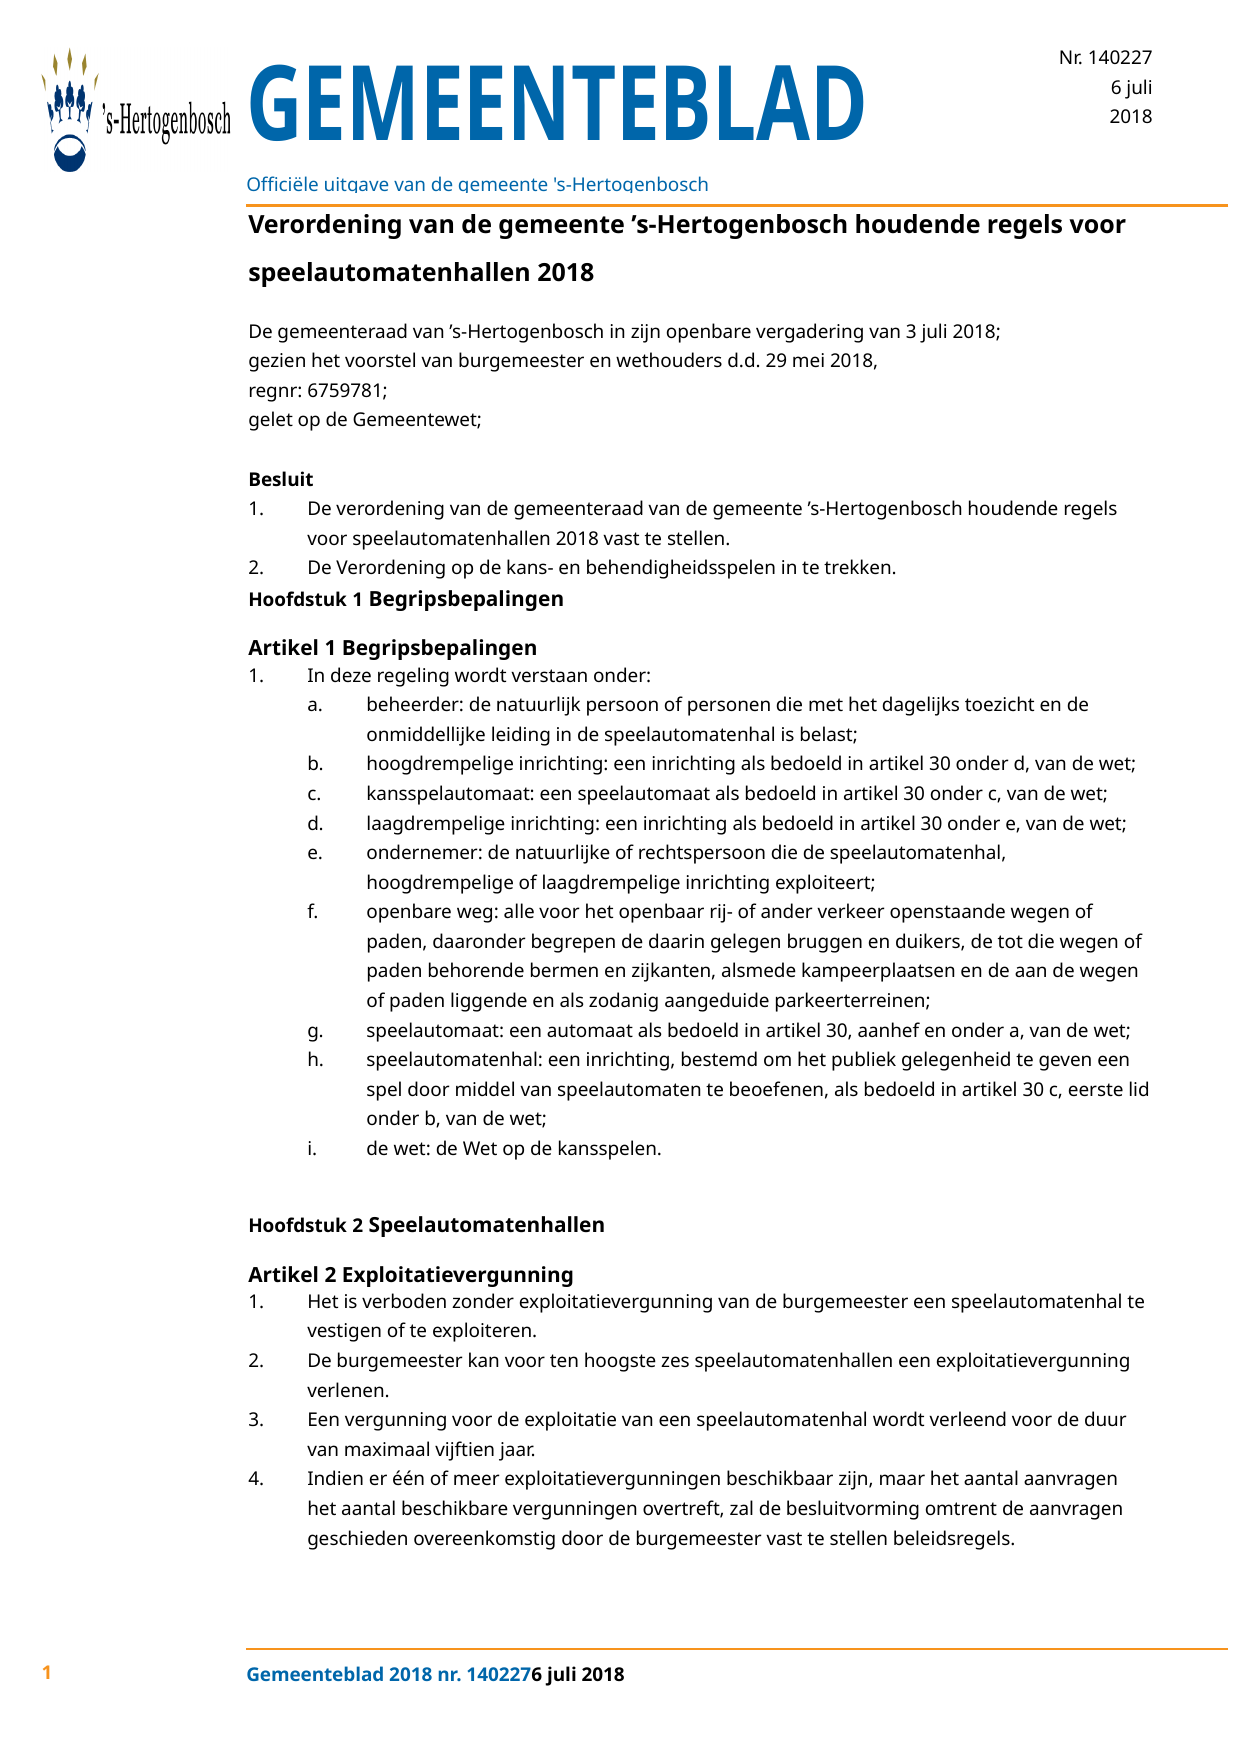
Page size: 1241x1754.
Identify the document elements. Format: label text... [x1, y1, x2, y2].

list ondernemer: de natuurlijke of rechtspersoon die de speelautomatenhal, hoogdrempelige of laagdrempelige inrichting exploiteert; [307, 839, 1152, 895]
list De burgemeester kan voor ten hoogste zes speelautomatenhallen een exploitatievergunning verlenen. [248, 1347, 1152, 1403]
list Indien er één of meer exploitatievergunningen beschikbaar zijn, maar het aantal aanvragen het aantal beschikbare vergunningen overtreft, zal de besluitvorming omtrent de aanvragen geschieden overeenkomstig door de burgemeester vast te stellen beleidsregels. [248, 1466, 1152, 1551]
list hoogdrempelige inrichting: een inrichting als bedoeld in artikel 30 onder d, van de wet; [307, 751, 1152, 776]
list speelautomatenhal: een inrichting, bestemd om het publiek gelegenheid te geven een spel door middel van speelautomaten te beoefenen, als bedoeld in artikel 30 c, eerste lid onder b, van de wet; [307, 1046, 1152, 1131]
list beheerder: de natuurlijk persoon of personen die met het dagelijks toezicht en de onmiddellijke leiding in de speelautomatenhal is belast; [307, 691, 1152, 747]
text gelet op de Gemeentewet; [248, 407, 1152, 432]
text Artikel 2 Exploitatievergunning [248, 1260, 1152, 1288]
text Hoofdstuk 2 Speelautomatenhallen [248, 1210, 1152, 1239]
list De Verordening op de kans- en behendigheidsspelen in te trekken. [248, 554, 1152, 580]
list Het is verboden zonder exploitatievergunning van de burgemeester een speelautomatenhal te vestigen of te exploiteren. [248, 1288, 1152, 1343]
text regnr: 6759781; [248, 377, 1152, 403]
list kansspelautomaat: een speelautomaat als bedoeld in artikel 30 onder c, van de wet; [307, 780, 1152, 806]
text Verordening van de gemeente ’s-Hertogenbosch houdende regels voor speelautomatenhallen 2018 [248, 207, 1152, 288]
list De verordening van de gemeenteraad van de gemeente ’s-Hertogenbosch houdende regels voor speelautomatenhallen 2018 vast te stellen. [248, 495, 1152, 551]
list openbare weg: alle voor het openbaar rij- of ander verkeer openstaande wegen of paden, daaronder begrepen de daarin gelegen bruggen en duikers, de tot die wegen of paden behorende bermen en zijkanten, alsmede kampeerplaatsen en de aan de wegen of paden liggende en als zodanig aangeduide parkeerterreinen; [307, 898, 1152, 1013]
picture [41, 47, 231, 172]
list Een vergunning voor de exploitatie van een speelautomatenhal wordt verleend voor de duur van maximaal vijftien jaar. [248, 1406, 1152, 1462]
list speelautomaat: een automaat als bedoeld in artikel 30, aanhef en onder a, van de wet; [307, 1017, 1152, 1043]
list de wet: de Wet op de kansspelen. [307, 1135, 1152, 1161]
text gezien het voorstel van burgemeester en wethouders d.d. 29 mei 2018, [248, 347, 1152, 373]
list laagdrempelige inrichting: een inrichting als bedoeld in artikel 30 onder e, van de wet; [307, 810, 1152, 836]
list In deze regeling wordt verstaan onder: [248, 662, 1152, 688]
text Hoofdstuk 1 Begripsbepalingen [248, 584, 1152, 613]
text De gemeenteraad van ’s-Hertogenbosch in zijn openbare vergadering van 3 juli 2018; [248, 318, 1152, 344]
text Besluit [248, 466, 1152, 492]
text Artikel 1 Begripsbepalingen [248, 633, 1152, 662]
